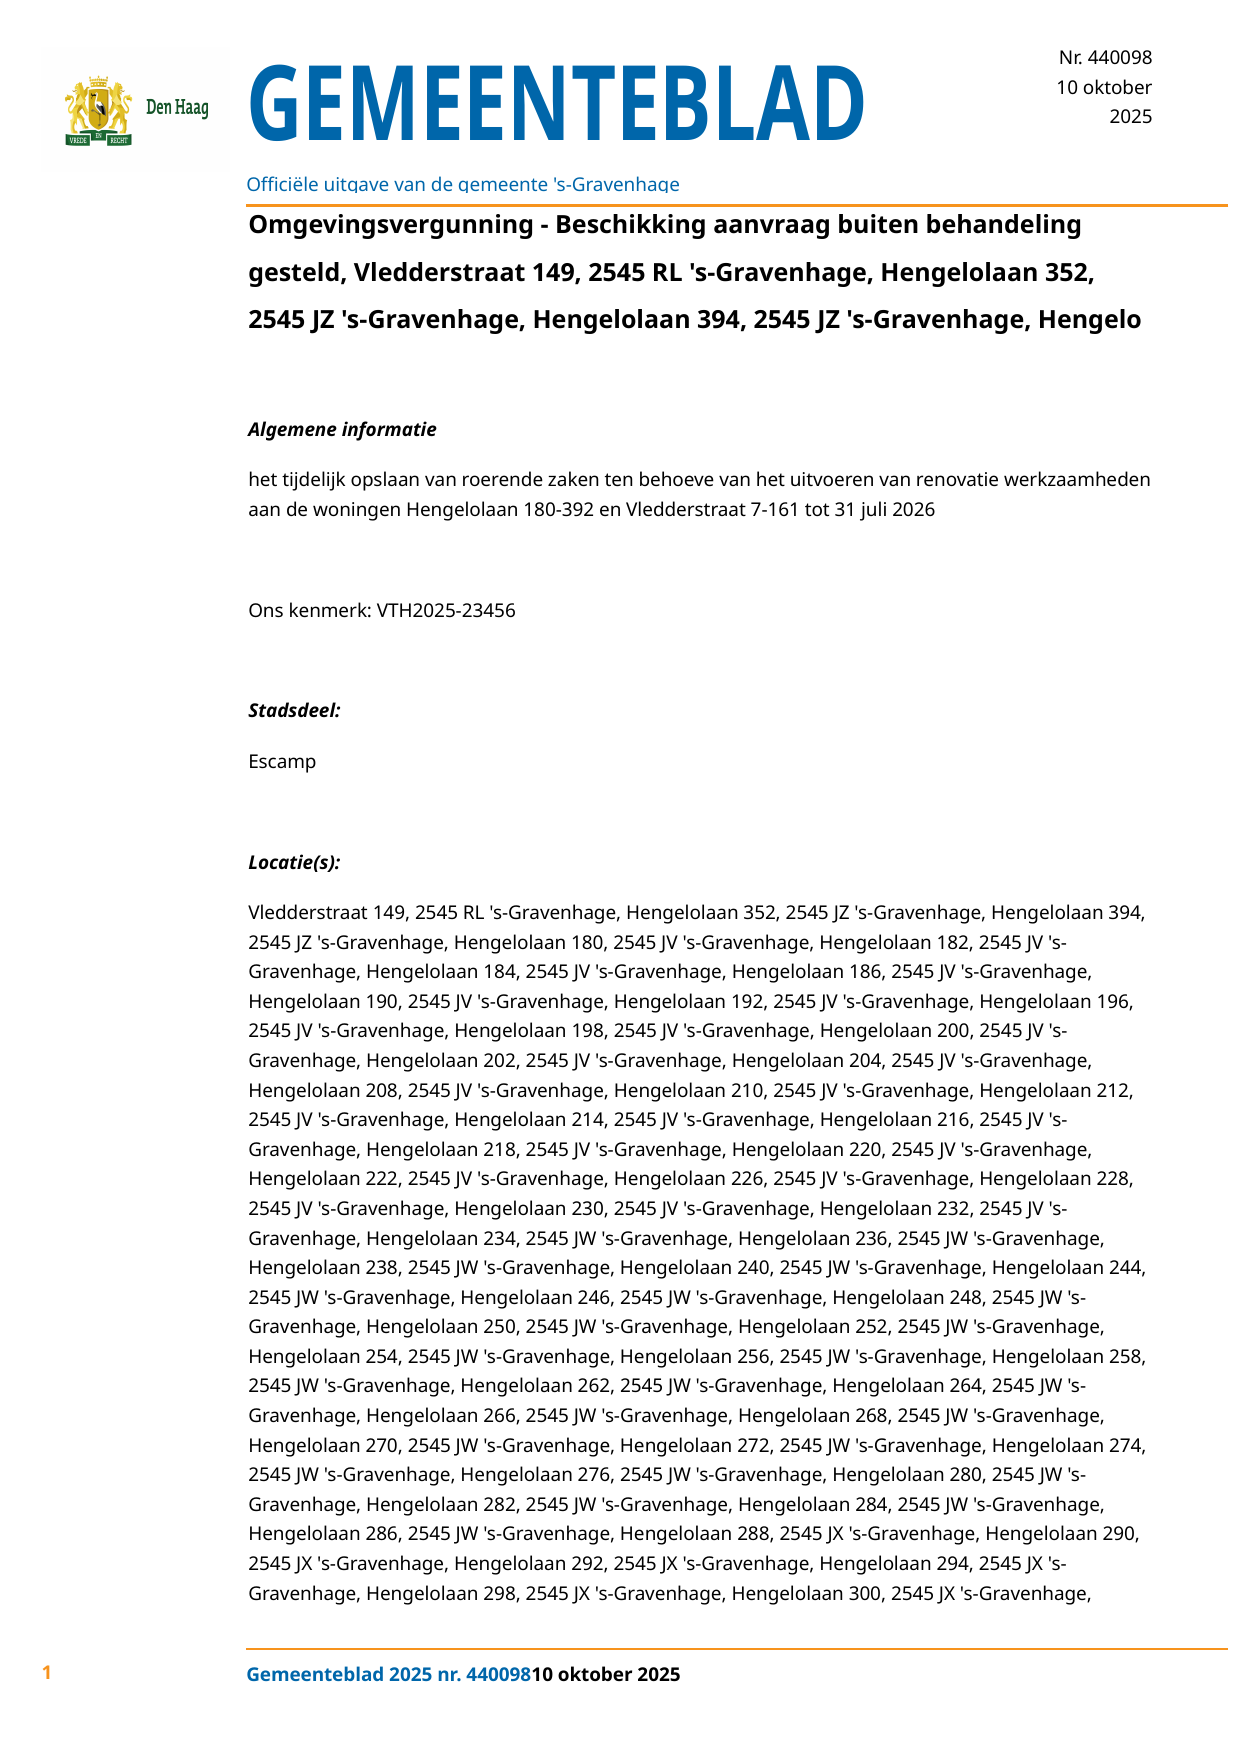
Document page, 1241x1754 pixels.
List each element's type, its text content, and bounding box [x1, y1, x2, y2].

text Ons kenmerk: VTH2025-23456 [248, 597, 1152, 622]
text Locatie(s): [248, 849, 1152, 874]
text het tijdelijk opslaan van roerende zaken ten behoeve van het uitvoeren van renovatie werkzaamheden aan de woningen Hengelolaan 180-392 en Vledderstraat 7-161 tot 31 juli 2026 [248, 466, 1152, 522]
text Vledderstraat 149, 2545 RL 's-Gravenhage, Hengelolaan 352, 2545 JZ 's-Gravenhage, Hengelolaan 394, 2545 JZ 's-Gravenhage, Hengelolaan 180, 2545 JV 's-Gravenhage, Hengelolaan 182, 2545 JV 's-Gravenhage, Hengelolaan 184, 2545 JV 's-Gravenhage, Hengelolaan 186, 2545 JV 's-Gravenhage, Hengelolaan 190, 2545 JV 's-Gravenhage, Hengelolaan 192, 2545 JV 's-Gravenhage, Hengelolaan 196, 2545 JV 's-Gravenhage, Hengelolaan 198, 2545 JV 's-Gravenhage, Hengelolaan 200, 2545 JV 's-Gravenhage, Hengelolaan 202, 2545 JV 's-Gravenhage, Hengelolaan 204, 2545 JV 's-Gravenhage, Hengelolaan 208, 2545 JV 's-Gravenhage, Hengelolaan 210, 2545 JV 's-Gravenhage, Hengelolaan 212, 2545 JV 's-Gravenhage, Hengelolaan 214, 2545 JV 's-Gravenhage, Hengelolaan 216, 2545 JV 's-Gravenhage, Hengelolaan 218, 2545 JV 's-Gravenhage, Hengelolaan 220, 2545 JV 's-Gravenhage, Hengelolaan 222, 2545 JV 's-Gravenhage, Hengelolaan 226, 2545 JV 's-Gravenhage, Hengelolaan 228, 2545 JV 's-Gravenhage, Hengelolaan 230, 2545 JV 's-Gravenhage, Hengelolaan 232, 2545 JV 's-Gravenhage, Hengelolaan 234, 2545 JW 's-Gravenhage, Hengelolaan 236, 2545 JW 's-Gravenhage, Hengelolaan 238, 2545 JW 's-Gravenhage, Hengelolaan 240, 2545 JW 's-Gravenhage, Hengelolaan 244, 2545 JW 's-Gravenhage, Hengelolaan 246, 2545 JW 's-Gravenhage, Hengelolaan 248, 2545 JW 's-Gravenhage, Hengelolaan 250, 2545 JW 's-Gravenhage, Hengelolaan 252, 2545 JW 's-Gravenhage, Hengelolaan 254, 2545 JW 's-Gravenhage, Hengelolaan 256, 2545 JW 's-Gravenhage, Hengelolaan 258, 2545 JW 's-Gravenhage, Hengelolaan 262, 2545 JW 's-Gravenhage, Hengelolaan 264, 2545 JW 's-Gravenhage, Hengelolaan 266, 2545 JW 's-Gravenhage, Hengelolaan 268, 2545 JW 's-Gravenhage, Hengelolaan 270, 2545 JW 's-Gravenhage, Hengelolaan 272, 2545 JW 's-Gravenhage, Hengelolaan 274, 2545 JW 's-Gravenhage, Hengelolaan 276, 2545 JW 's-Gravenhage, Hengelolaan 280, 2545 JW 's-Gravenhage, Hengelolaan 282, 2545 JW 's-Gravenhage, Hengelolaan 284, 2545 JW 's-Gravenhage, Hengelolaan 286, 2545 JW 's-Gravenhage, Hengelolaan 288, 2545 JX 's-Gravenhage, Hengelolaan 290, 2545 JX 's-Gravenhage, Hengelolaan 292, 2545 JX 's-Gravenhage, Hengelolaan 294, 2545 JX 's-Gravenhage, Hengelolaan 298, 2545 JX 's-Gravenhage, Hengelolaan 300, 2545 JX 's-Gravenhage, [248, 899, 1152, 1605]
text Algemene informatie [248, 416, 1152, 442]
text Stadsdeel: [248, 698, 1152, 723]
text Omgevingsvergunning - Beschikking aanvraag buiten behandeling gesteld, Vledderstraat 149, 2545 RL 's-Gravenhage, Hengelolaan 352, 2545 JZ 's-Gravenhage, Hengelolaan 394, 2545 JZ 's-Gravenhage, Hengelo [248, 207, 1152, 336]
picture [41, 47, 231, 172]
text Escamp [248, 748, 1152, 774]
